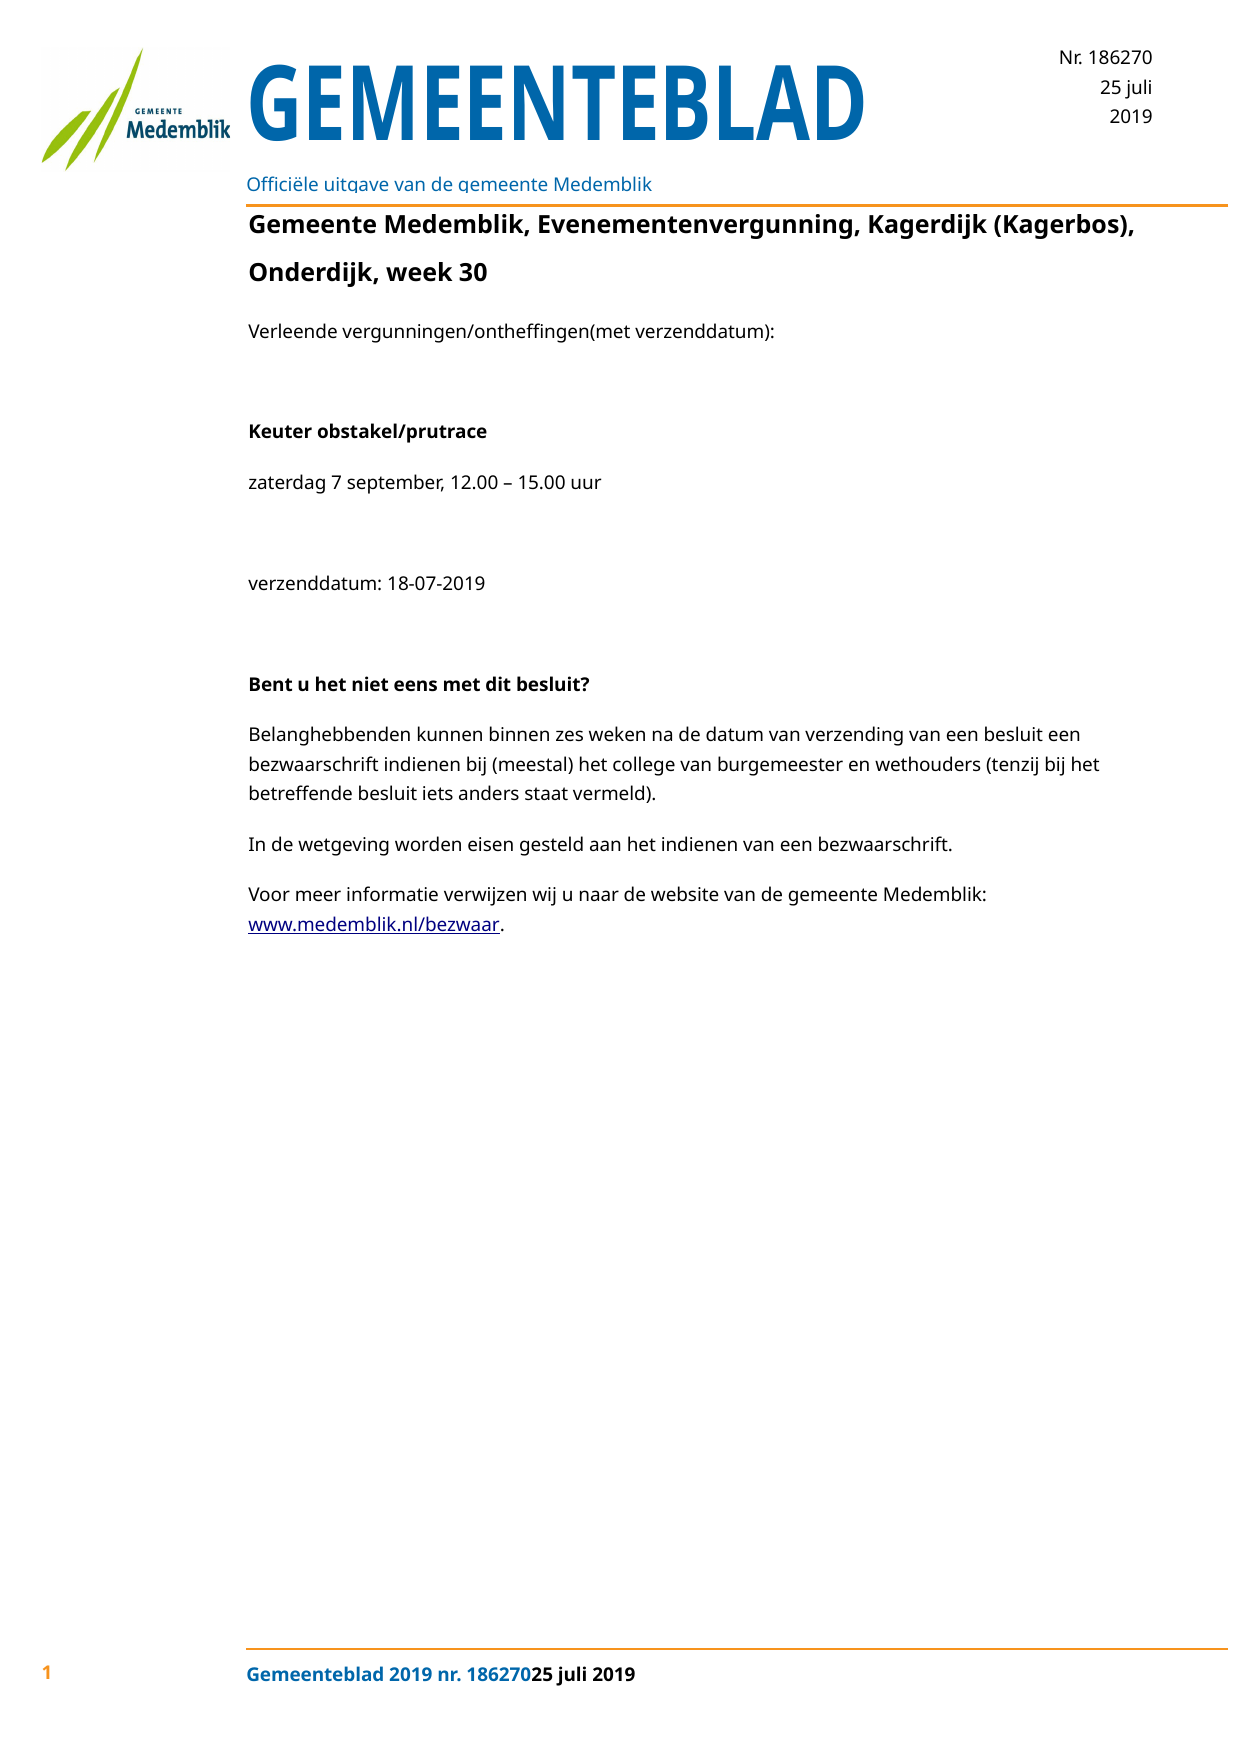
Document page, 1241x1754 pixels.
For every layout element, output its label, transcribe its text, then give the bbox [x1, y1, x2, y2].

text verzenddatum: 18-07-2019 [248, 570, 1152, 596]
text Belanghebbenden kunnen binnen zes weken na de datum van verzending van een besluit een bezwaarschrift indienen bij (meestal) het college van burgemeester en wethouders (tenzij bij het betreffende besluit iets anders staat vermeld). [248, 721, 1152, 806]
text Voor meer informatie verwijzen wij u naar de website van de gemeente Medemblik: www.medemblik.nl/bezwaar. [248, 881, 1152, 937]
picture [41, 47, 231, 172]
text Bent u het niet eens met dit besluit? [248, 671, 1152, 697]
text In de wetgeving worden eisen gesteld aan het indienen van een bezwaarschrift. [248, 831, 1152, 857]
text Gemeente Medemblik, Evenementenvergunning, Kagerdijk (Kagerbos), Onderdijk, week 30 [248, 207, 1152, 288]
text zaterdag 7 september, 12.00 – 15.00 uur [248, 469, 1152, 495]
text Keuter obstakel/prutrace [248, 419, 1152, 444]
text Verleende vergunningen/ontheffingen(met verzenddatum): [248, 318, 1152, 344]
